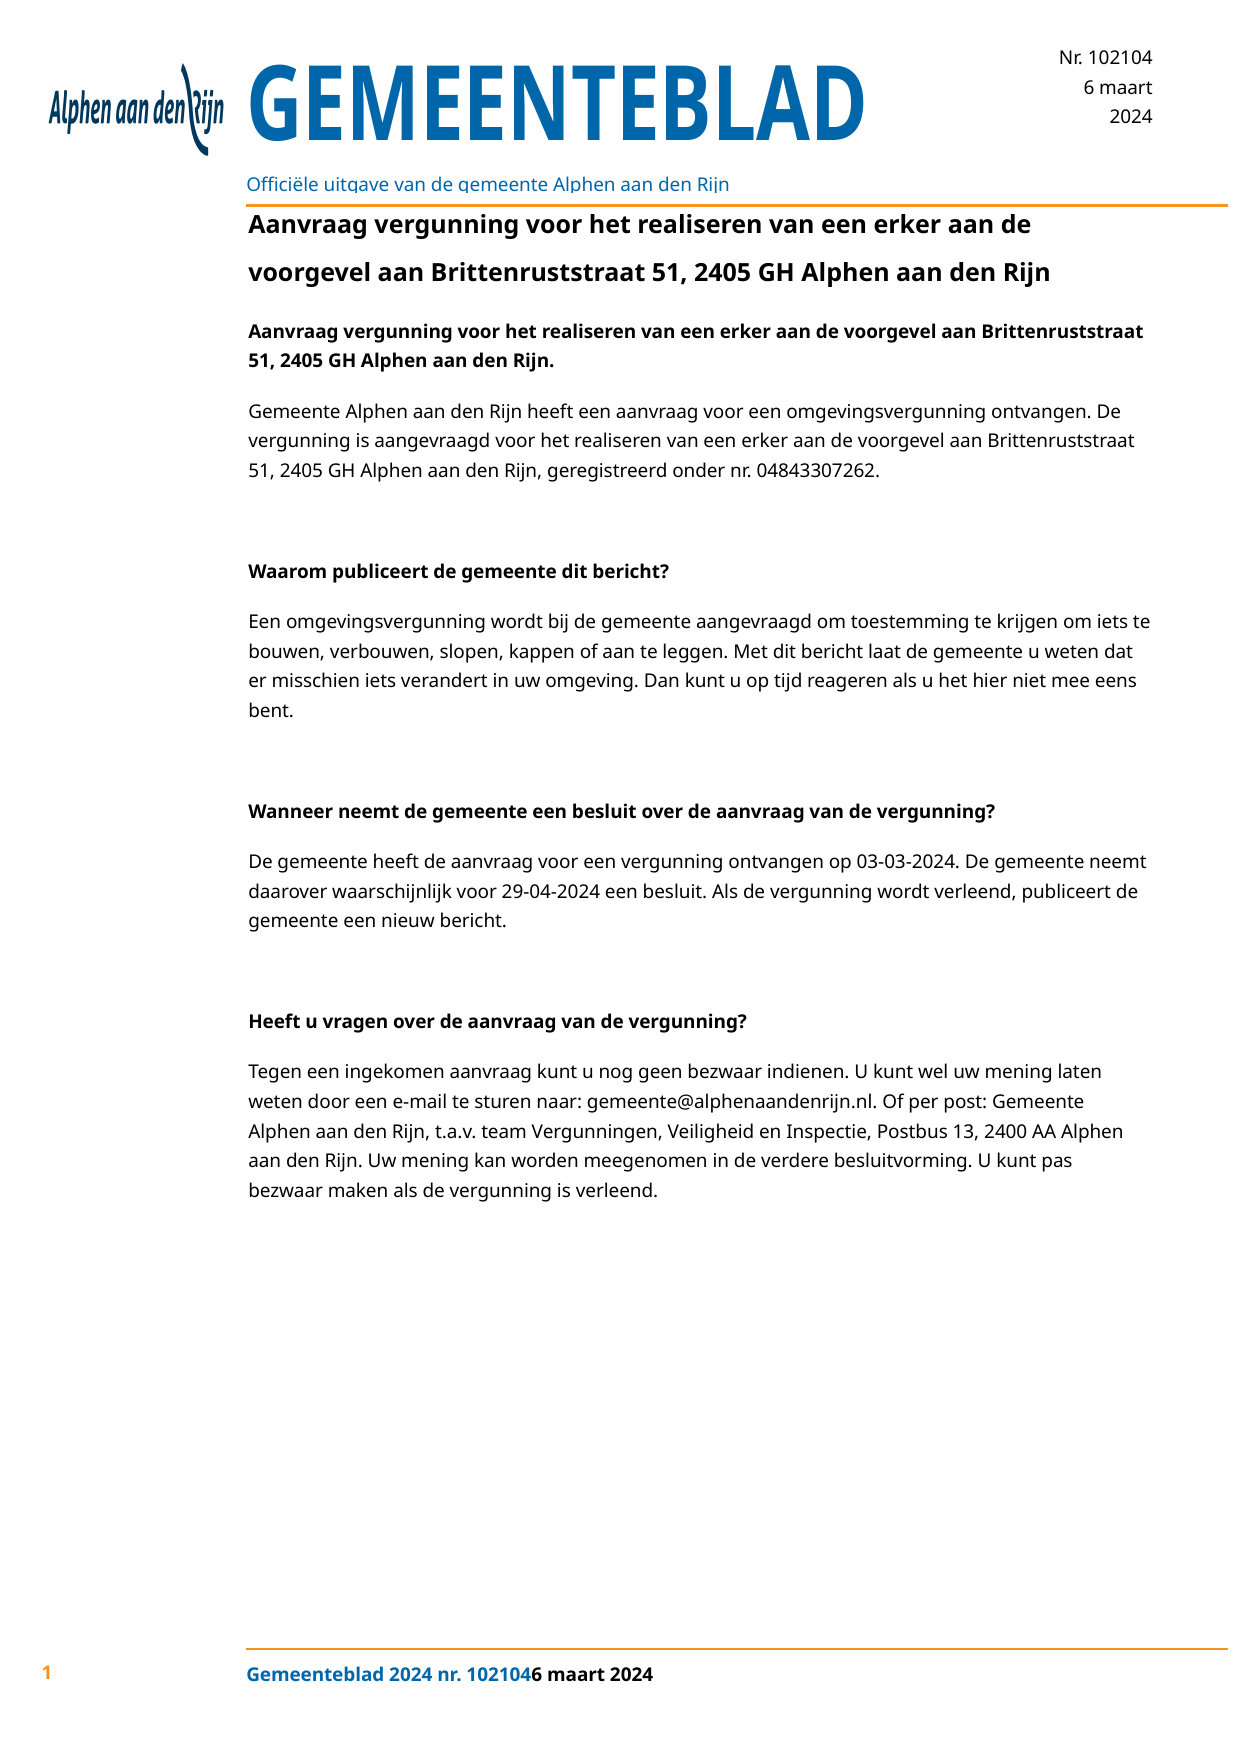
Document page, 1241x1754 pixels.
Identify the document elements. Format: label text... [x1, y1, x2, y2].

text Gemeente Alphen aan den Rijn heeft een aanvraag voor een omgevingsvergunning ontvangen. De vergunning is aangevraagd voor het realiseren van een erker aan de voorgevel aan Brittenruststraat 51, 2405 GH Alphen aan den Rijn, geregistreerd onder nr. 04843307262. [248, 398, 1152, 483]
text Wanneer neemt de gemeente een besluit over de aanvraag van de vergunning? [248, 798, 1152, 824]
picture [41, 47, 231, 172]
text Aanvraag vergunning voor het realiseren van een erker aan de voorgevel aan Brittenruststraat 51, 2405 GH Alphen aan den Rijn [248, 207, 1152, 288]
text Heeft u vragen over de aanvraag van de vergunning? [248, 1008, 1152, 1034]
text De gemeente heeft de aanvraag voor een vergunning ontvangen op 03-03-2024. De gemeente neemt daarover waarschijnlijk voor 29-04-2024 een besluit. Als de vergunning wordt verleend, publiceert de gemeente een nieuw bericht. [248, 848, 1152, 933]
text Een omgevingsvergunning wordt bij de gemeente aangevraagd om toestemming te krijgen om iets te bouwen, verbouwen, slopen, kappen of aan te leggen. Met dit bericht laat de gemeente u weten dat er misschien iets verandert in uw omgeving. Dan kunt u op tijd reageren als u het hier niet mee eens bent. [248, 608, 1152, 723]
text Aanvraag vergunning voor het realiseren van een erker aan de voorgevel aan Brittenruststraat 51, 2405 GH Alphen aan den Rijn. [248, 318, 1152, 373]
text Waarom publiceert de gemeente dit bericht? [248, 558, 1152, 584]
text Tegen een ingekomen aanvraag kunt u nog geen bezwaar indienen. U kunt wel uw mening laten weten door een e-mail te sturen naar: gemeente@alphenaandenrijn.nl. Of per post: Gemeente Alphen aan den Rijn, t.a.v. team Vergunningen, Veiligheid en Inspectie, Postbus 13, 2400 AA Alphen aan den Rijn. Uw mening kan worden meegenomen in de verdere besluitvorming. U kunt pas bezwaar maken als de vergunning is verleend. [248, 1059, 1152, 1203]
